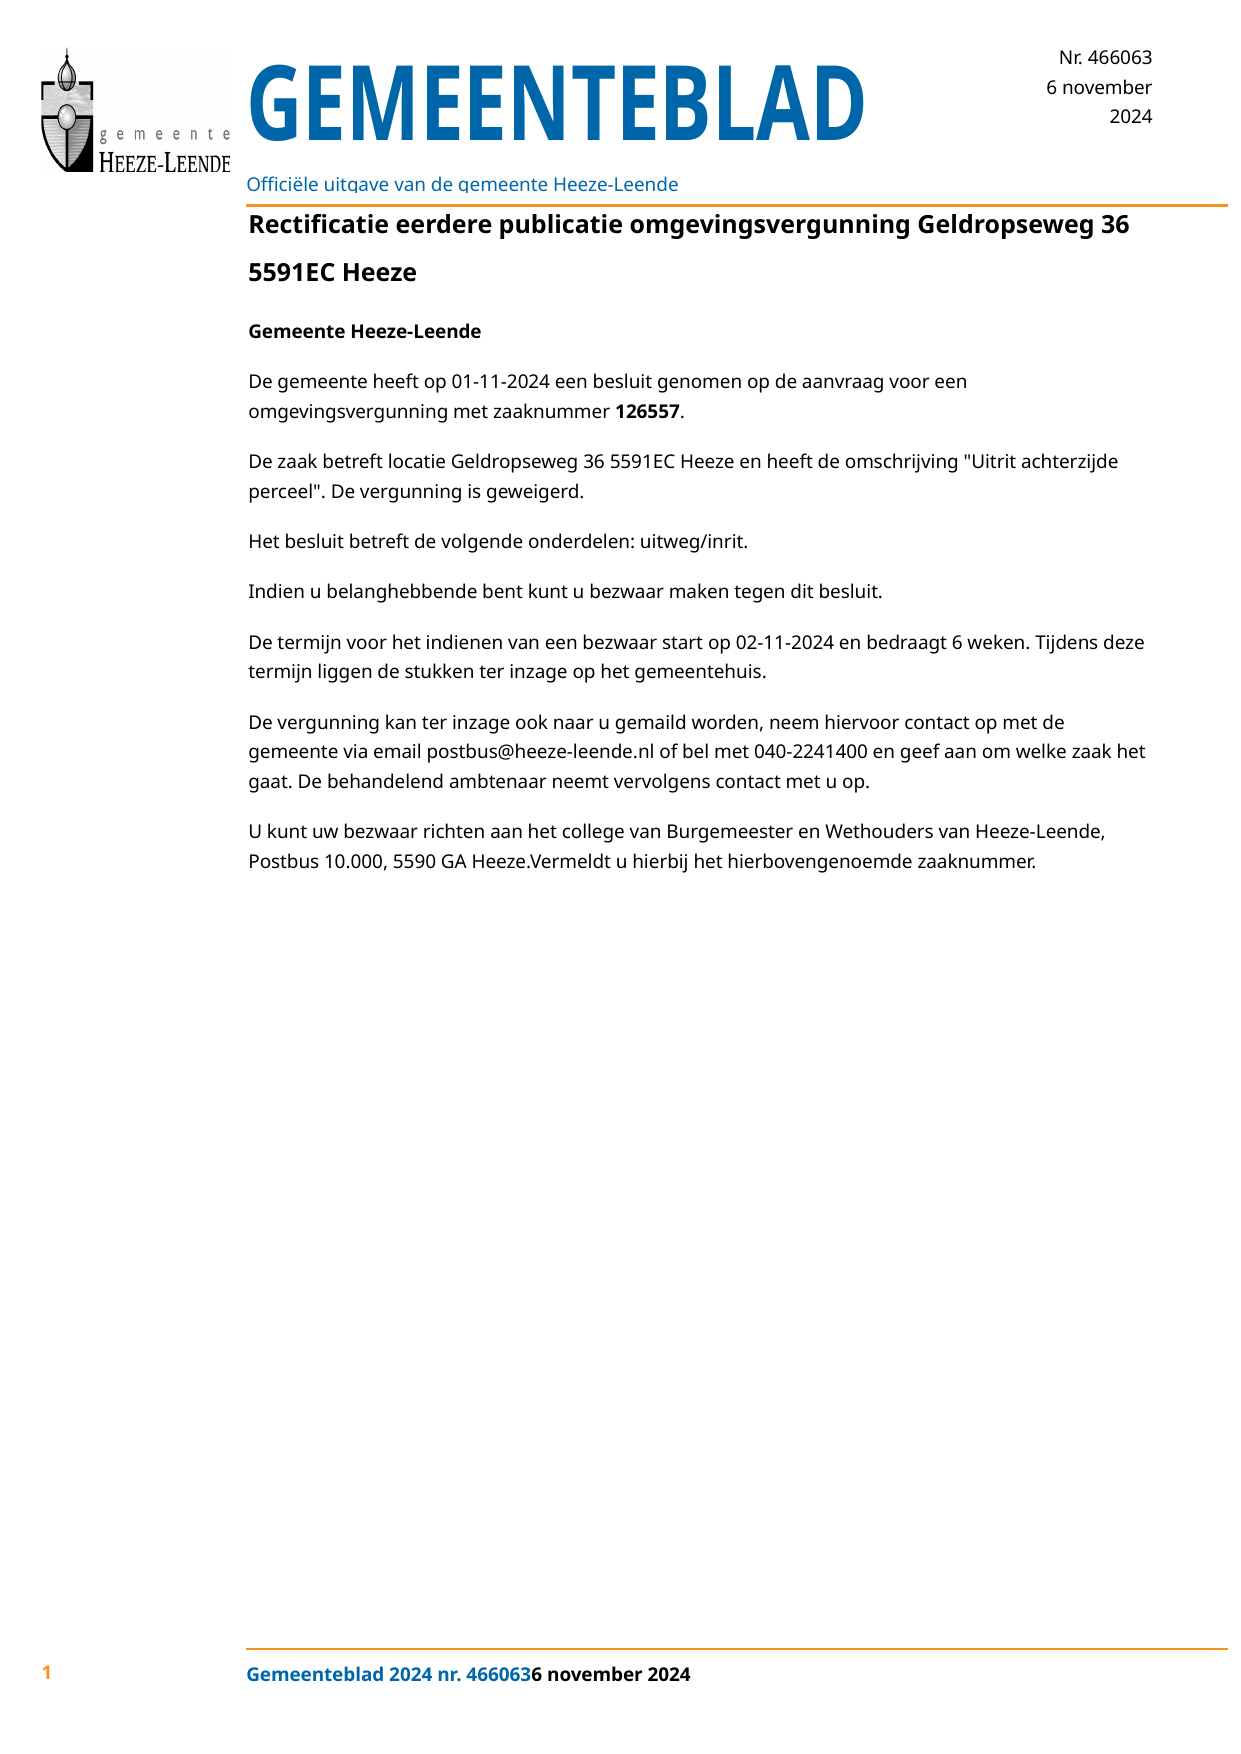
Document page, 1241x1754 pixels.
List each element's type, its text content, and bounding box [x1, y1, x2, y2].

text U kunt uw bezwaar richten aan het college van Burgemeester en Wethouders van Heeze-Leende, Postbus 10.000, 5590 GA Heeze.Vermeldt u hierbij het hierbovengenoemde zaaknummer. [248, 819, 1152, 874]
text De vergunning kan ter inzage ook naar u gemaild worden, neem hiervoor contact op met de gemeente via email postbus@heeze-leende.nl of bel met 040-2241400 en geef aan om welke zaak het gaat. De behandelend ambtenaar neemt vervolgens contact met u op. [248, 709, 1152, 794]
picture [41, 47, 231, 172]
text Het besluit betreft de volgende onderdelen: uitweg/inrit. [248, 528, 1152, 554]
text De zaak betreft locatie Geldropseweg 36 5591EC Heeze en heeft de omschrijving "Uitrit achterzijde perceel". De vergunning is geweigerd. [248, 448, 1152, 504]
text Gemeente Heeze-Leende [248, 318, 1152, 344]
text Indien u belanghebbende bent kunt u bezwaar maken tegen dit besluit. [248, 579, 1152, 604]
text Rectificatie eerdere publicatie omgevingsvergunning Geldropseweg 36 5591EC Heeze [248, 207, 1152, 288]
text De termijn voor het indienen van een bezwaar start op 02-11-2024 en bedraagt 6 weken. Tijdens deze termijn liggen de stukken ter inzage op het gemeentehuis. [248, 629, 1152, 684]
text De gemeente heeft op 01-11-2024 een besluit genomen op de aanvraag voor een omgevingsvergunning met zaaknummer 126557. [248, 368, 1152, 424]
